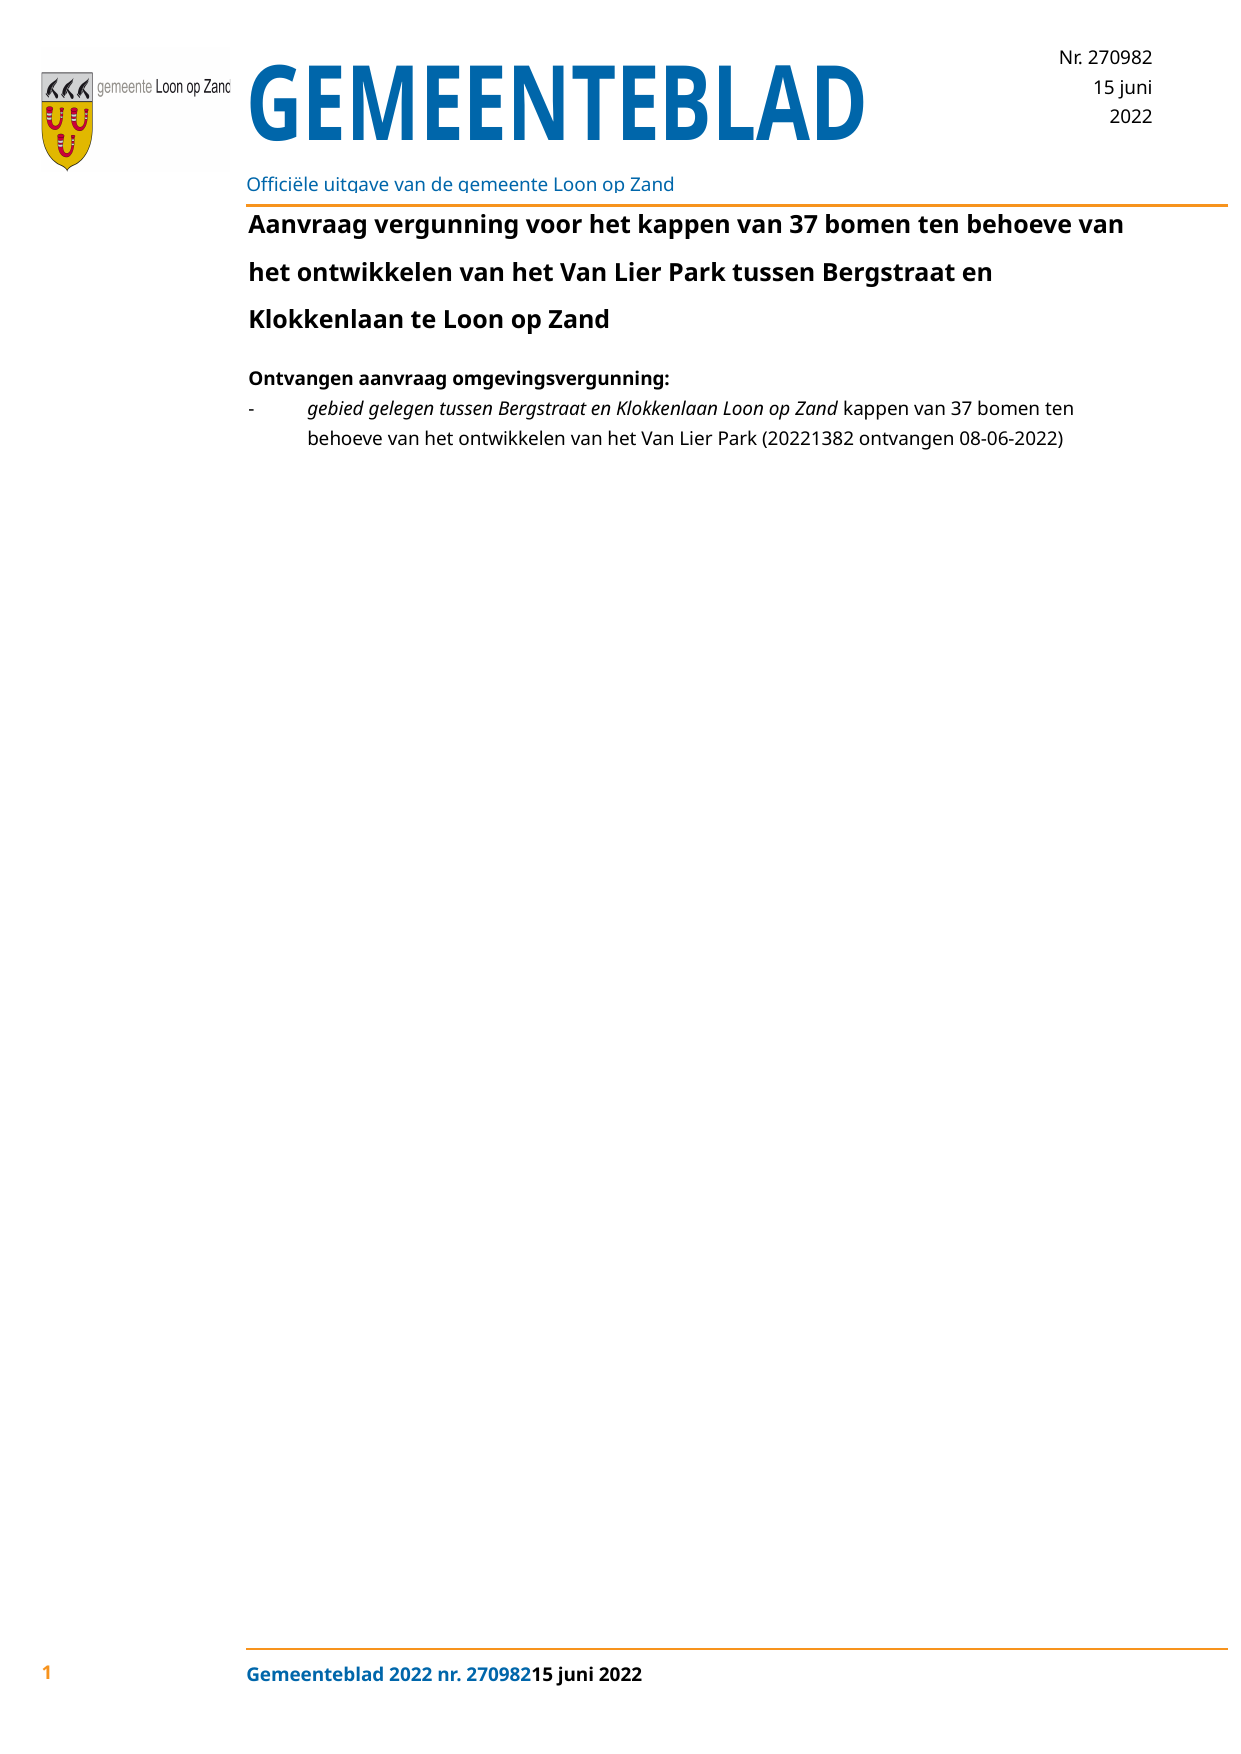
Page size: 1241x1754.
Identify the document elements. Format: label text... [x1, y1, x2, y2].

text Aanvraag vergunning voor het kappen van 37 bomen ten behoeve van het ontwikkelen van het Van Lier Park tussen Bergstraat en Klokkenlaan te Loon op Zand [248, 207, 1152, 336]
list gebied gelegen tussen Bergstraat en Klokkenlaan Loon op Zand kappen van 37 bomen ten behoeve van het ontwikkelen van het Van Lier Park (20221382 ontvangen 08-06-2022) [248, 395, 1152, 450]
text Ontvangen aanvraag omgevingsvergunning: [248, 366, 1152, 391]
picture [41, 47, 231, 172]
